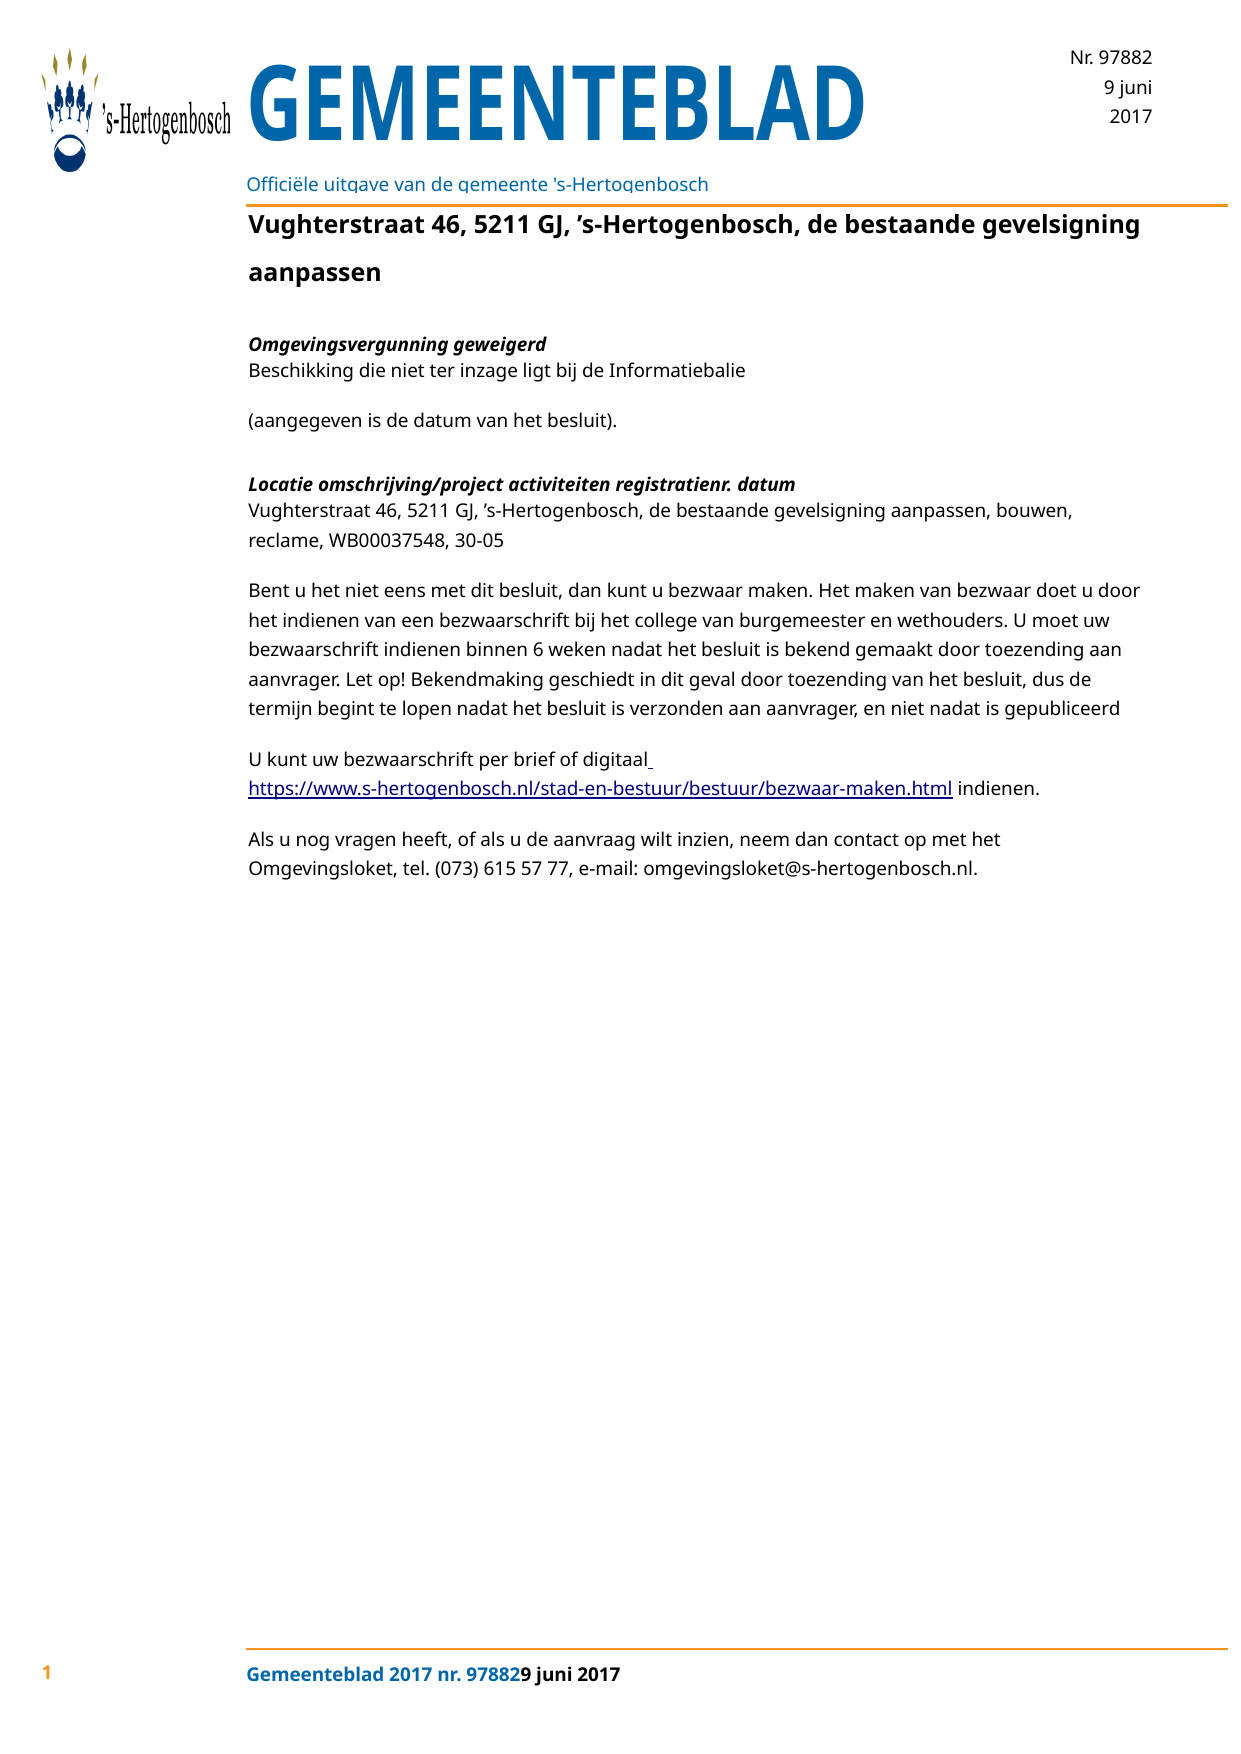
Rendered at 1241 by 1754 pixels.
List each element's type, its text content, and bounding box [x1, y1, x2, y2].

text U kunt uw bezwaarschrift per brief of digitaal https://www.s-hertogenbosch.nl/stad-en-bestuur/bestuur/bezwaar-maken.html indienen. [248, 746, 1152, 801]
text (aangegeven is de datum van het besluit). [248, 408, 1152, 433]
text Omgevingsvergunning geweigerd [248, 331, 1152, 357]
text Beschikking die niet ter inzage ligt bij de Informatiebalie [248, 357, 1152, 383]
text Vughterstraat 46, 5211 GJ, ’s-Hertogenbosch, de bestaande gevelsigning aanpassen, bouwen, reclame, WB00037548, 30-05 [248, 497, 1152, 553]
text Als u nog vragen heeft, of als u de aanvraag wilt inzien, neem dan contact op met het Omgevingsloket, tel. (073) 615 57 77, e-mail: omgevingsloket@s-hertogenbosch.nl. [248, 826, 1152, 881]
picture [41, 47, 231, 172]
text Bent u het niet eens met dit besluit, dan kunt u bezwaar maken. Het maken van bezwaar doet u door het indienen van een bezwaarschrift bij het college van burgemeester en wethouders. U moet uw bezwaarschrift indienen binnen 6 weken nadat het besluit is bekend gemaakt door toezending aan aanvrager. Let op! Bekendmaking geschiedt in dit geval door toezending van het besluit, dus de termijn begint te lopen nadat het besluit is verzonden aan aanvrager, en niet nadat is gepubliceerd [248, 577, 1152, 721]
text Locatie omschrijving/project activiteiten registratienr. datum [248, 472, 1152, 497]
text Vughterstraat 46, 5211 GJ, ’s-Hertogenbosch, de bestaande gevelsigning aanpassen [248, 207, 1152, 288]
